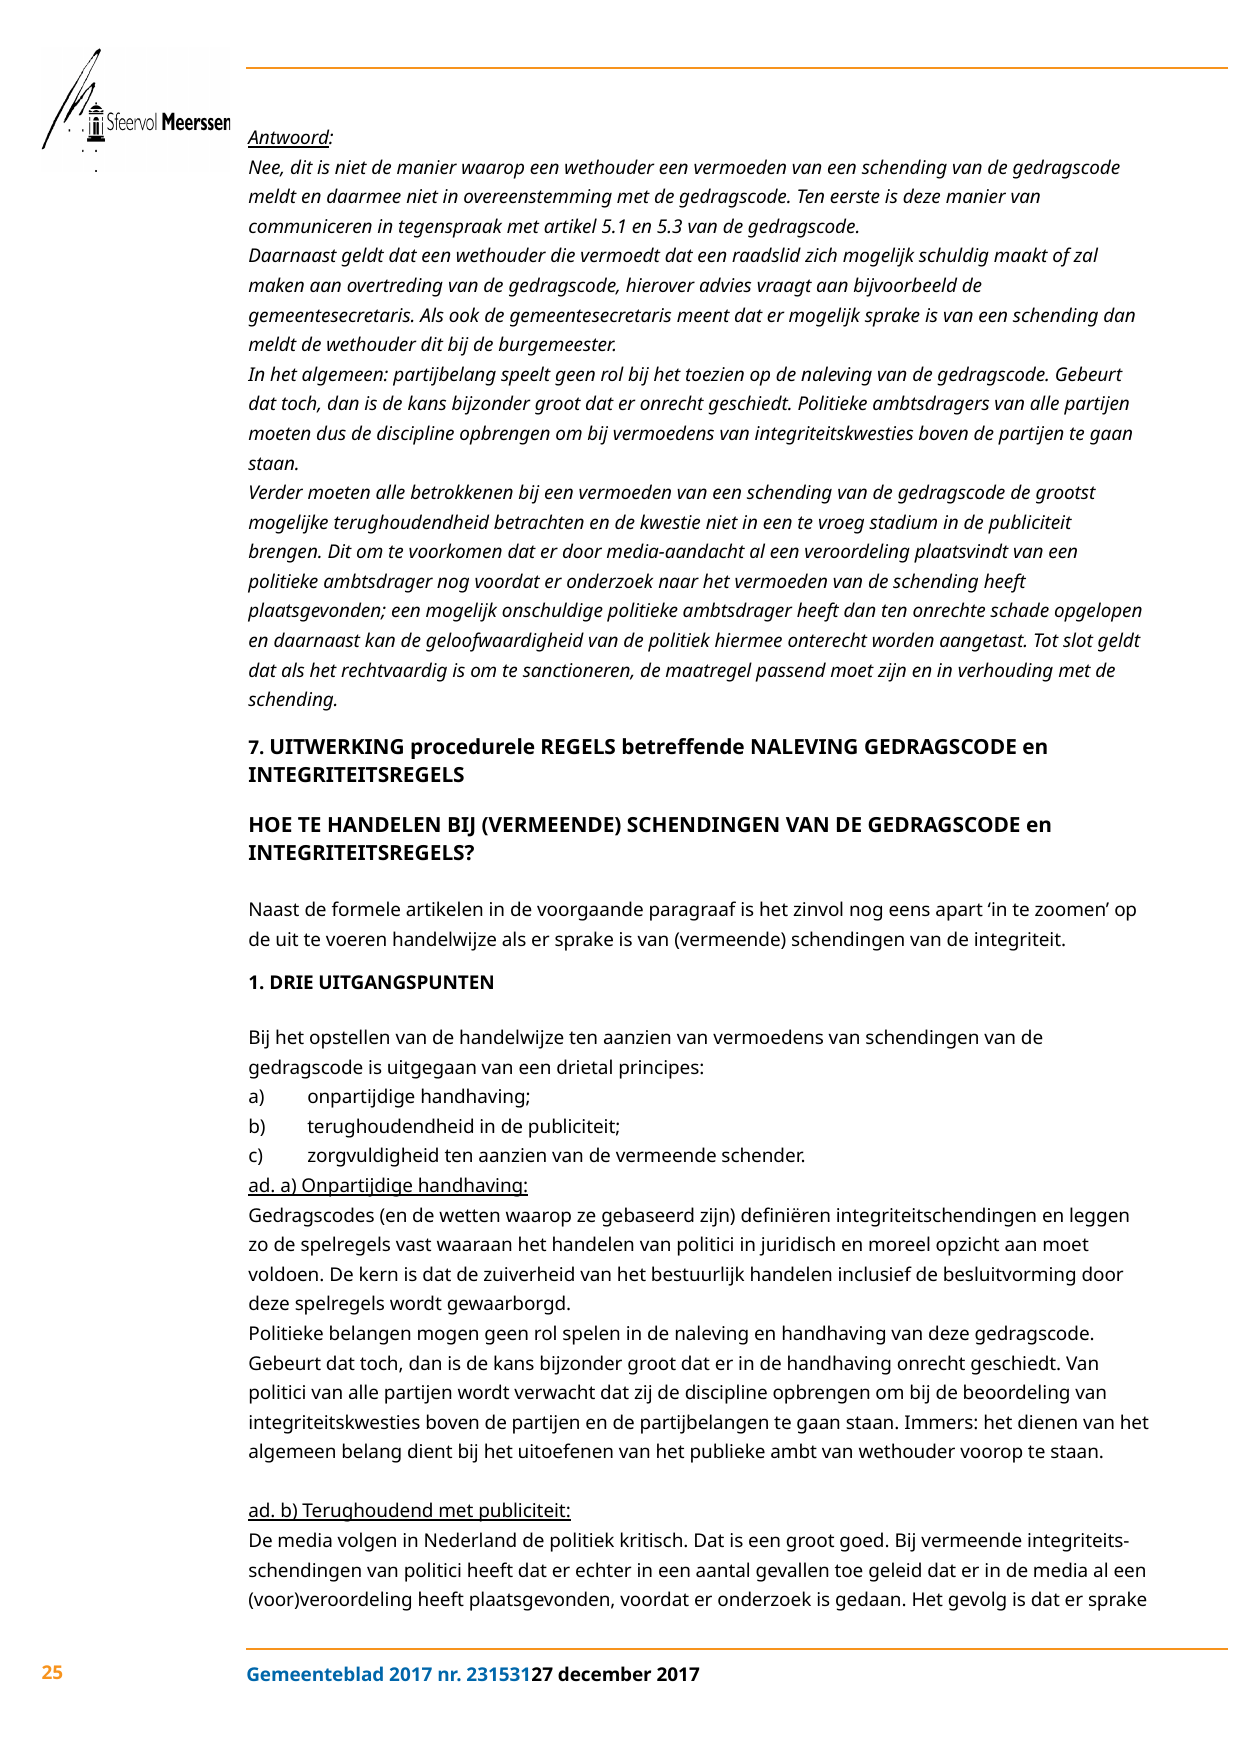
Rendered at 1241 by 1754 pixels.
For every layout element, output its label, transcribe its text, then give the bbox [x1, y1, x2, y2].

list zorgvuldigheid ten aanzien van de vermeende schender. [248, 1143, 1152, 1168]
text Nee, dit is niet de manier waarop een wethouder een vermoeden van een schending van de gedragscode meldt en daarmee niet in overeenstemming met de gedragscode. Ten eerste is deze manier van communiceren in tegenspraak met artikel 5.1 en 5.3 van de gedragscode. [248, 154, 1152, 239]
text Daarnaast geldt dat een wethouder die vermoedt dat een raadslid zich mogelijk schuldig maakt of zal maken aan overtreding van de gedragscode, hierover advies vraagt aan bijvoorbeeld de gemeentesecretaris. Als ook de gemeentesecretaris meent dat er mogelijk sprake is van een schending dan meldt de wethouder dit bij de burgemeester. [248, 243, 1152, 357]
text Verder moeten alle betrokkenen bij een vermoeden van een schending van de gedragscode de grootst mogelijke terughoudendheid betrachten en de kwestie niet in een te vroeg stadium in de publiciteit brengen. Dit om te voorkomen dat er door media-aandacht al een veroordeling plaatsvindt van een politieke ambtsdrager nog voordat er onderzoek naar het vermoeden van de schending heeft plaatsgevonden; een mogelijk onschuldige politieke ambtsdrager heeft dan ten onrechte schade opgelopen en daarnaast kan de geloofwaardigheid van de politiek hiermee onterecht worden aangetast. Tot slot geldt dat als het rechtvaardig is om te sanctioneren, de maatregel passend moet zijn en in verhouding met de schending. [248, 479, 1152, 712]
text In het algemeen: partijbelang speelt geen rol bij het toezien op de naleving van de gedragscode. Gebeurt dat toch, dan is de kans bijzonder groot dat er onrecht geschiedt. Politieke ambtsdragers van alle partijen moeten dus de discipline opbrengen om bij vermoedens van integriteitskwesties boven de partijen te gaan staan. [248, 361, 1152, 476]
text ad. b) Terughoudend met publiciteit: [248, 1498, 1152, 1523]
picture [41, 47, 231, 172]
list onpartijdige handhaving; [248, 1083, 1152, 1109]
text Politieke belangen mogen geen rol spelen in de naleving en handhaving van deze gedragscode. Gebeurt dat toch, dan is de kans bijzonder groot dat er in de handhaving onrecht geschiedt. Van politici van alle partijen wordt verwacht dat zij de discipline opbrengen om bij de beoordeling van integriteitskwesties boven de partijen en de partijbelangen te gaan staan. Immers: het dienen van het algemeen belang dient bij het uitoefenen van het publieke ambt van wethouder voorop te staan. [248, 1320, 1152, 1464]
text De media volgen in Nederland de politiek kritisch. Dat is een groot goed. Bij vermeende integriteits-schendingen van politici heeft dat er echter in een aantal gevallen toe geleid dat er in de media al een (voor)veroordeling heeft plaatsgevonden, voordat er onderzoek is gedaan. Het gevolg is dat er sprake [248, 1527, 1152, 1612]
text 1. DRIE UITGANGSPUNTEN [248, 969, 1152, 995]
text HOE TE HANDELEN BIJ (VERMEENDE) SCHENDINGEN VAN DE GEDRAGSCODE en INTEGRITEITSREGELS? [248, 810, 1152, 867]
text Bij het opstellen van de handelwijze ten aanzien van vermoedens van schendingen van de gedragscode is uitgegaan van een drietal principes: [248, 1024, 1152, 1079]
text 7. UITWERKING procedurele REGELS betreffende NALEVING GEDRAGSCODE en INTEGRITEITSREGELS [248, 732, 1152, 789]
text Gedragscodes (en de wetten waarop ze gebaseerd zijn) definiëren integriteitschendingen en leggen zo de spelregels vast waaraan het handelen van politici in juridisch en moreel opzicht aan moet voldoen. De kern is dat de zuiverheid van het bestuurlijk handelen inclusief de besluitvorming door deze spelregels wordt gewaarborgd. [248, 1202, 1152, 1316]
text Naast de formele artikelen in de voorgaande paragraaf is het zinvol nog eens apart ‘in te zoomen’ op de uit te voeren handelwijze als er sprake is van (vermeende) schendingen van de integriteit. [248, 896, 1152, 952]
text ad. a) Onpartijdige handhaving: [248, 1172, 1152, 1198]
list terughoudendheid in de publiciteit; [248, 1113, 1152, 1139]
text Antwoord: [248, 124, 1152, 150]
